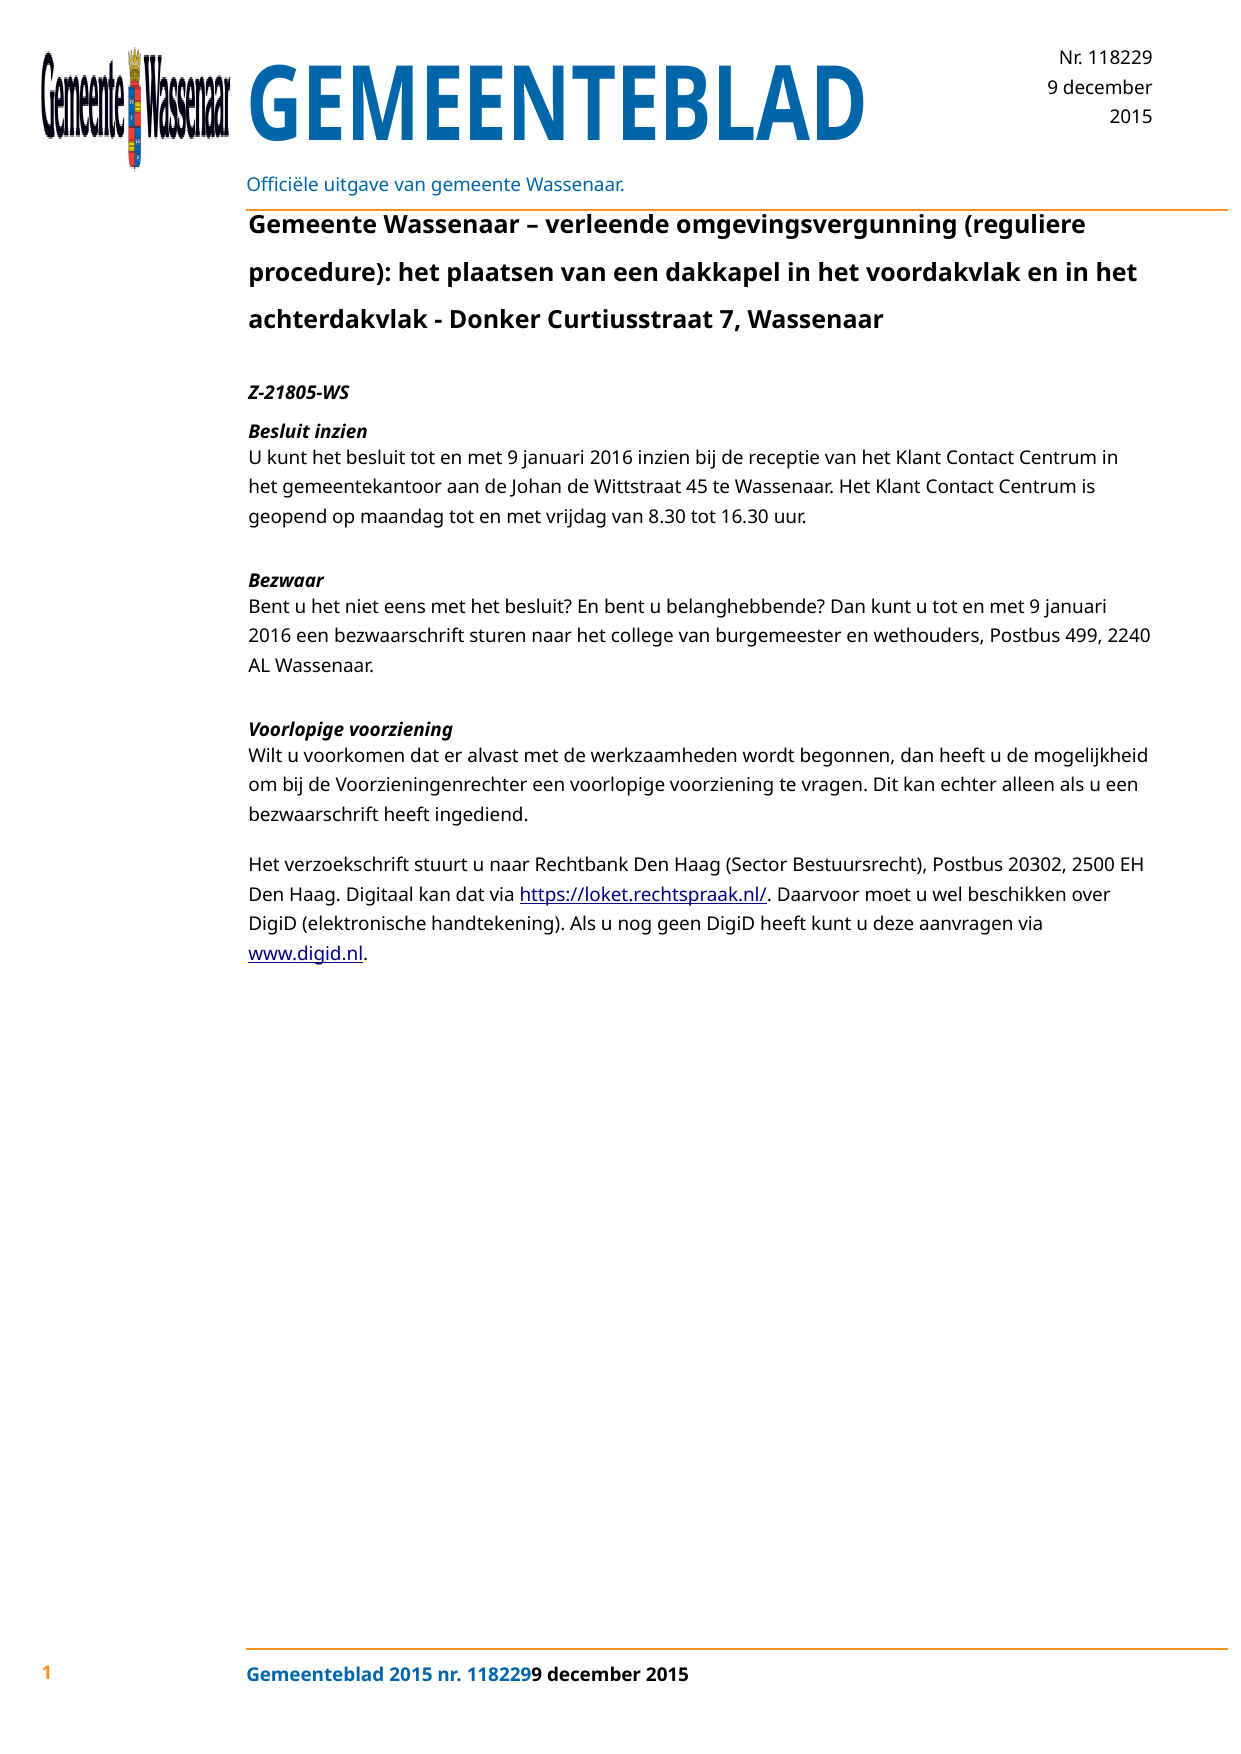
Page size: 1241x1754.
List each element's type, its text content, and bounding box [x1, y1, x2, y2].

text U kunt het besluit tot en met 9 januari 2016 inzien bij de receptie van het Klant Contact Centrum in het gemeentekantoor aan de Johan de Wittstraat 45 te Wassenaar. Het Klant Contact Centrum is geopend op maandag tot en met vrijdag van 8.30 tot 16.30 uur. [248, 444, 1152, 529]
text Bent u het niet eens met het besluit? En bent u belanghebbende? Dan kunt u tot en met 9 januari 2016 een bezwaarschrift sturen naar het college van burgemeester en wethouders, Postbus 499, 2240 AL Wassenaar. [248, 593, 1152, 678]
text Besluit inzien [248, 418, 1152, 444]
text Wilt u voorkomen dat er alvast met de werkzaamheden wordt begonnen, dan heeft u de mogelijkheid om bij de Voorzieningenrechter een voorlopige voorziening te vragen. Dit kan echter alleen als u een bezwaarschrift heeft ingediend. [248, 742, 1152, 827]
text Voorlopige voorziening [248, 716, 1152, 742]
picture [41, 47, 231, 172]
text Bezwaar [248, 567, 1152, 593]
text Z-21805-WS [248, 379, 1152, 405]
text Het verzoekschrift stuurt u naar Rechtbank Den Haag (Sector Bestuursrecht), Postbus 20302, 2500 EH Den Haag. Digitaal kan dat via https://loket.rechtspraak.nl/. Daarvoor moet u wel beschikken over DigiD (elektronische handtekening). Als u nog geen DigiD heeft kunt u deze aanvragen via www.digid.nl. [248, 851, 1152, 966]
text Gemeente Wassenaar – verleende omgevingsvergunning (reguliere procedure): het plaatsen van een dakkapel in het voordakvlak en in het achterdakvlak - Donker Curtiusstraat 7, Wassenaar [248, 211, 1152, 336]
